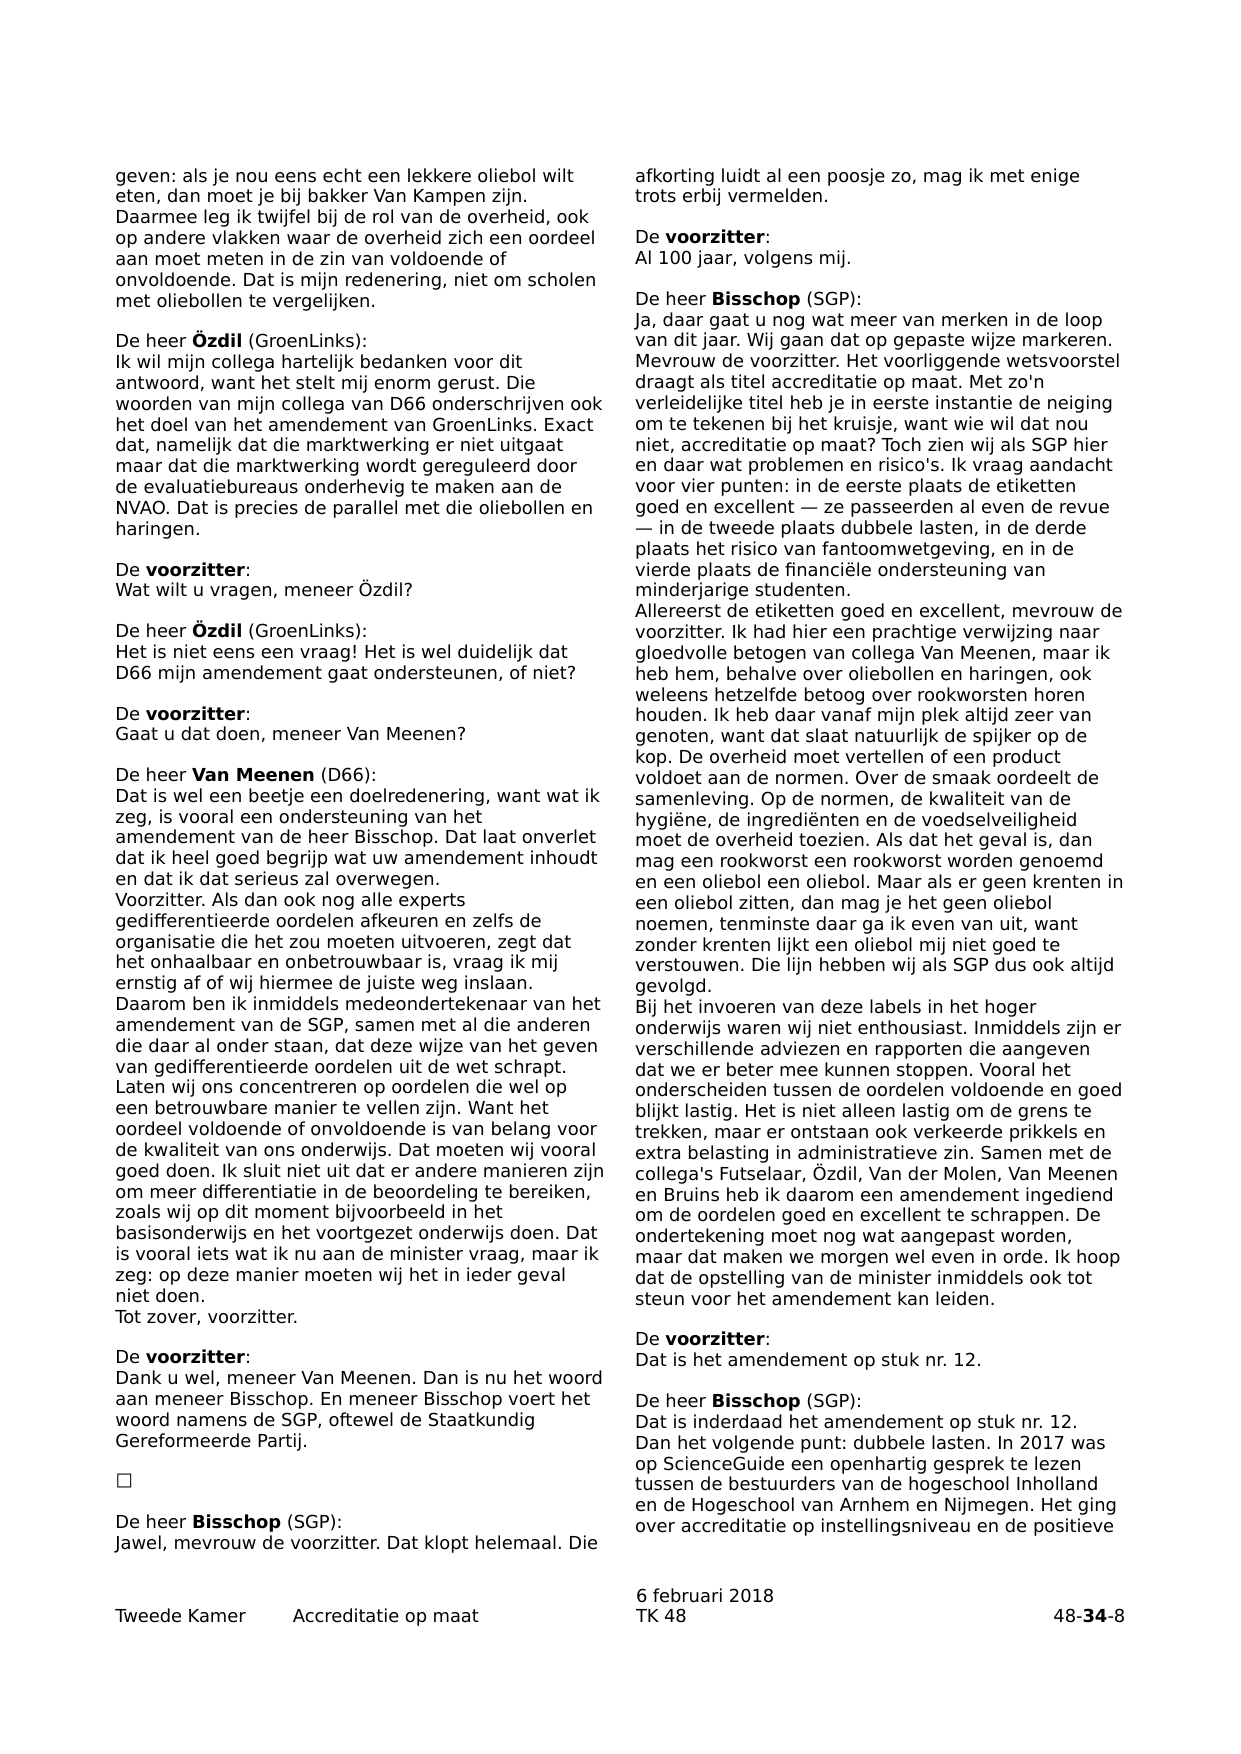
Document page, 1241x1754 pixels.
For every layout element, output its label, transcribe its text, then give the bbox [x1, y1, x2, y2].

text Al 100 jaar, volgens mij. [635, 248, 1125, 268]
text ⬜ [115, 1471, 605, 1492]
text Bij het invoeren van deze labels in het hoger onderwijs waren wij niet enthousiast. Inmiddels zijn er verschillende adviezen en rapporten die aangeven dat we er beter mee kunnen stoppen. Vooral het onderscheiden tussen de oordelen voldoende en goed blijkt lastig. Het is niet alleen lastig om de grens te trekken, maar er ontstaan ook verkeerde prikkels en extra belasting in administratieve zin. Samen met de collega's Futselaar, Özdil, Van der Molen, Van Meenen en Bruins heb ik daarom een amendement ingediend om de oordelen goed en excellent te schrappen. De ondertekening moet nog wat aangepast worden, maar dat maken we morgen wel even in orde. Ik hoop dat de opstelling van de minister inmiddels ook tot steun voor het amendement kan leiden. [635, 997, 1125, 1309]
text De voorzitter: [635, 1329, 1125, 1350]
text Ik wil mijn collega hartelijk bedanken voor dit antwoord, want het stelt mij enorm gerust. Die woorden van mijn collega van D66 onderschrijven ook het doel van het amendement van GroenLinks. Exact dat, namelijk dat die marktwerking er niet uitgaat maar dat die marktwerking wordt gereguleerd door de evaluatiebureaus onderhevig te maken aan de NVAO. Dat is precies de parallel met die oliebollen en haringen. [115, 352, 605, 539]
text De heer Bisschop (SGP): [635, 288, 1125, 309]
text De heer Özdil (GroenLinks): [115, 331, 605, 352]
text De heer Özdil (GroenLinks): [115, 621, 605, 642]
text geven: als je nou eens echt een lekkere oliebol wilt eten, dan moet je bij bakker Van Kampen zijn. Daarmee leg ik twijfel bij de rol van de overheid, ook op andere vlakken waar de overheid zich een oordeel aan moet meten in de zin van voldoende of onvoldoende. Dat is mijn redenering, niet om scholen met oliebollen te vergelijken. [115, 165, 605, 311]
text De voorzitter: [115, 703, 605, 724]
text De voorzitter: [115, 1347, 605, 1368]
text De voorzitter: [635, 227, 1125, 248]
text Tot zover, voorzitter. [115, 1306, 605, 1327]
text De voorzitter: [115, 559, 605, 580]
text De heer Bisschop (SGP): [115, 1512, 605, 1533]
text Ja, daar gaat u nog wat meer van merken in de loop van dit jaar. Wij gaan dat op gepaste wijze markeren. [635, 309, 1125, 351]
text Dat is wel een beetje een doelredenering, want wat ik zeg, is vooral een ondersteuning van het amendement van de heer Bisschop. Dat laat onverlet dat ik heel goed begrijp wat uw amendement inhoudt en dat ik dat serieus zal overwegen. [115, 786, 605, 890]
text Dan het volgende punt: dubbele lasten. In 2017 was op ScienceGuide een openhartig gesprek te lezen tussen de bestuurders van de hogeschool Inholland en de Hogeschool van Arnhem en Nijmegen. Het ging over accreditatie op instellingsniveau en de positieve [635, 1432, 1125, 1537]
text De heer Van Meenen (D66): [115, 765, 605, 786]
text Dat is het amendement op stuk nr. 12. [635, 1350, 1125, 1371]
text afkorting luidt al een poosje zo, mag ik met enige trots erbij vermelden. [635, 165, 1125, 207]
text Dat is inderdaad het amendement op stuk nr. 12. [635, 1412, 1125, 1432]
text Gaat u dat doen, meneer Van Meenen? [115, 724, 605, 745]
text Jawel, mevrouw de voorzitter. Dat klopt helemaal. Die [115, 1533, 605, 1554]
text Mevrouw de voorzitter. Het voorliggende wetsvoorstel draagt als titel accreditatie op maat. Met zo'n verleidelijke titel heb je in eerste instantie de neiging om te tekenen bij het kruisje, want wie wil dat nou niet, accreditatie op maat? Toch zien wij als SGP hier en daar wat problemen en risico's. Ik vraag aandacht voor vier punten: in de eerste plaats de etiketten goed en excellent — ze passeerden al even de revue — in de tweede plaats dubbele lasten, in de derde plaats het risico van fantoomwetgeving, en in de vierde plaats de financiële ondersteuning van minderjarige studenten. [635, 351, 1125, 601]
text Dank u wel, meneer Van Meenen. Dan is nu het woord aan meneer Bisschop. En meneer Bisschop voert het woord namens de SGP, oftewel de Staatkundig Gereformeerde Partij. [115, 1368, 605, 1451]
text Allereerst de etiketten goed en excellent, mevrouw de voorzitter. Ik had hier een prachtige verwijzing naar gloedvolle betogen van collega Van Meenen, maar ik heb hem, behalve over oliebollen en haringen, ook weleens hetzelfde betoog over rookworsten horen houden. Ik heb daar vanaf mijn plek altijd zeer van genoten, want dat slaat natuurlijk de spijker op de kop. De overheid moet vertellen of een product voldoet aan de normen. Over de smaak oordeelt de samenleving. Op de normen, de kwaliteit van de hygiëne, de ingrediënten en de voedselveiligheid moet de overheid toezien. Als dat het geval is, dan mag een rookworst een rookworst worden genoemd en een oliebol een oliebol. Maar als er geen krenten in een oliebol zitten, dan mag je het geen oliebol noemen, tenminste daar ga ik even van uit, want zonder krenten lijkt een oliebol mij niet goed te verstouwen. Die lijn hebben wij als SGP dus ook altijd gevolgd. [635, 601, 1125, 997]
text Voorzitter. Als dan ook nog alle experts gedifferentieerde oordelen afkeuren en zelfs de organisatie die het zou moeten uitvoeren, zegt dat het onhaalbaar en onbetrouwbaar is, vraag ik mij ernstig af of wij hiermee de juiste weg inslaan. Daarom ben ik inmiddels medeondertekenaar van het amendement van de SGP, samen met al die anderen die daar al onder staan, dat deze wijze van het geven van gedifferentieerde oordelen uit de wet schrapt. Laten wij ons concentreren op oordelen die wel op een betrouwbare manier te vellen zijn. Want het oordeel voldoende of onvoldoende is van belang voor de kwaliteit van ons onderwijs. Dat moeten wij vooral goed doen. Ik sluit niet uit dat er andere manieren zijn om meer differentiatie in de beoordeling te bereiken, zoals wij op dit moment bijvoorbeeld in het basisonderwijs en het voortgezet onderwijs doen. Dat is vooral iets wat ik nu aan de minister vraag, maar ik zeg: op deze manier moeten wij het in ieder geval niet doen. [115, 890, 605, 1306]
text Wat wilt u vragen, meneer Özdil? [115, 580, 605, 601]
text De heer Bisschop (SGP): [635, 1391, 1125, 1412]
text Het is niet eens een vraag! Het is wel duidelijk dat D66 mijn amendement gaat ondersteunen, of niet? [115, 642, 605, 683]
